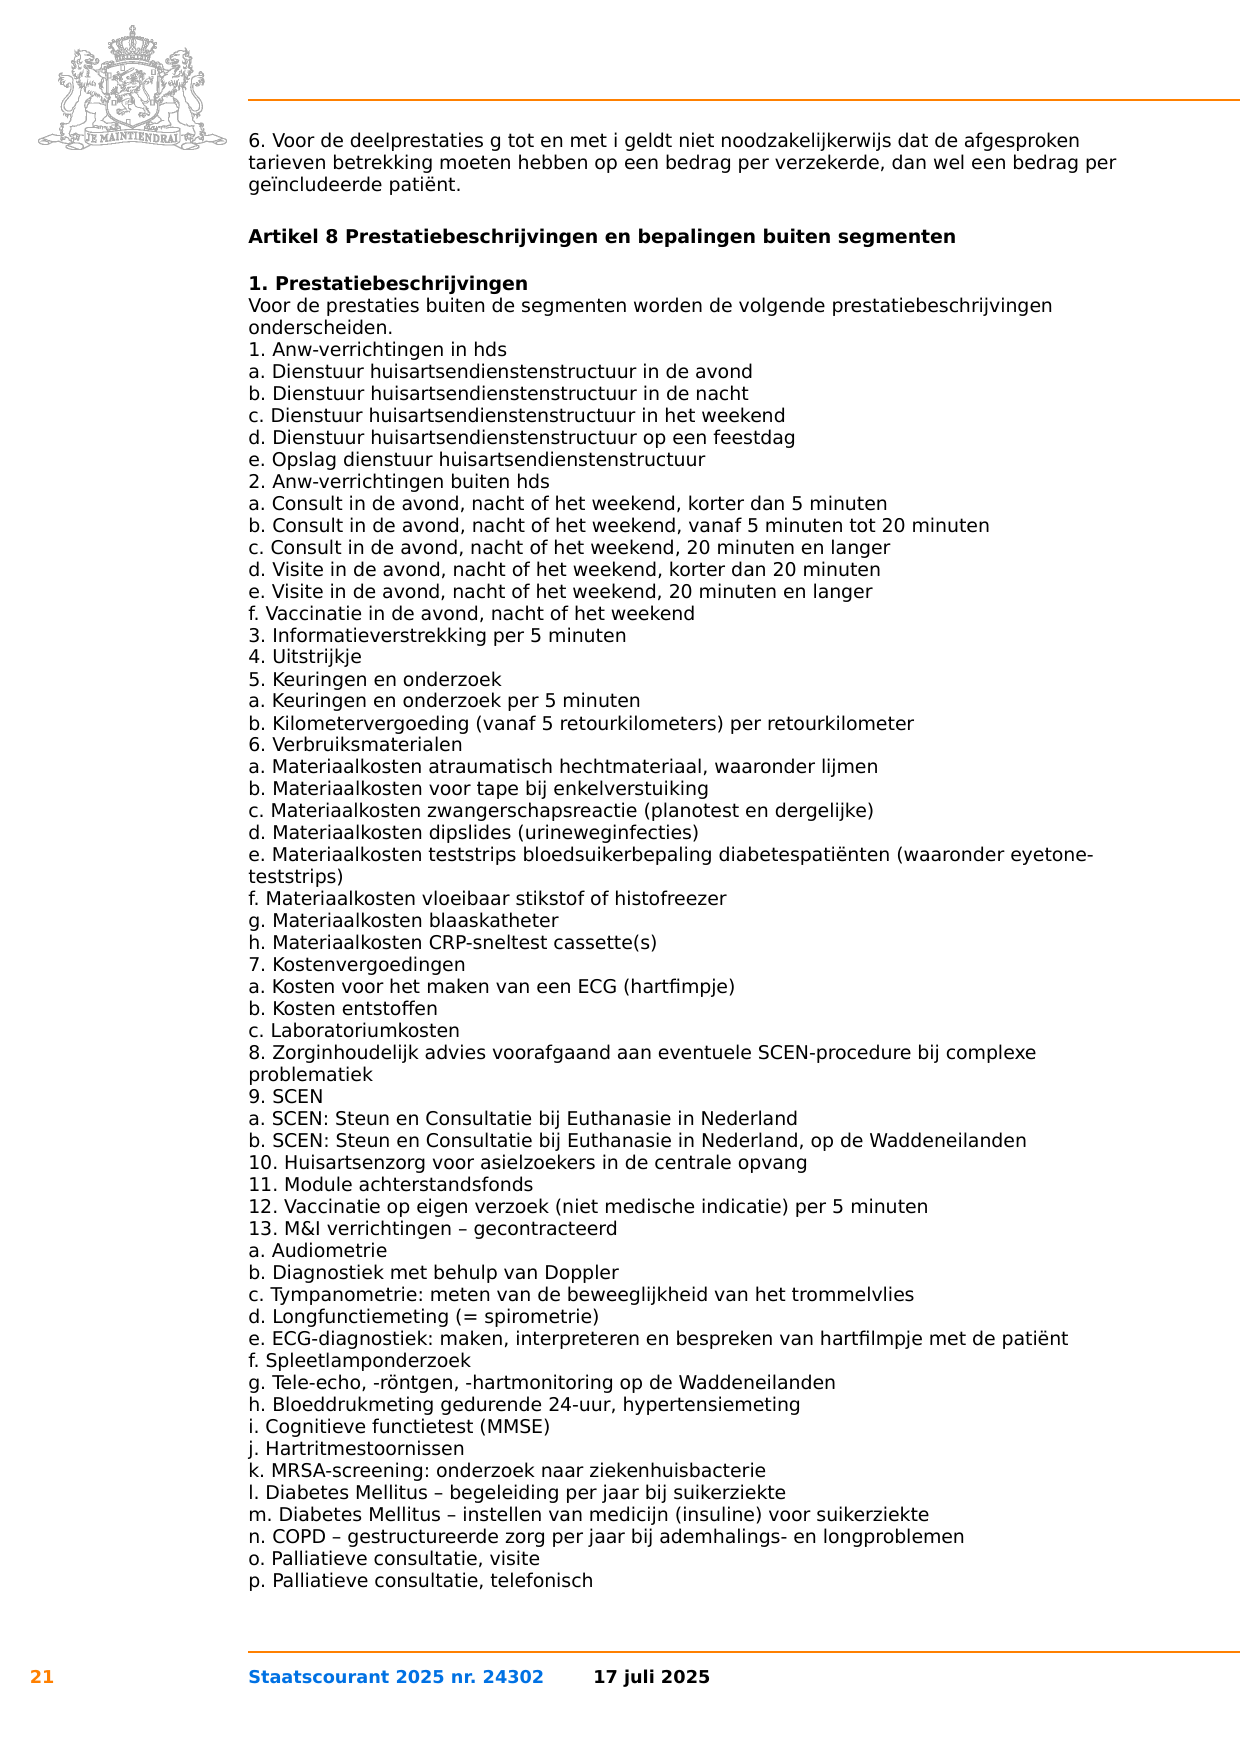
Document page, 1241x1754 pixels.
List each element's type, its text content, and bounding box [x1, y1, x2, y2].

text 3. Informatieverstrekking per 5 minuten [248, 624, 1163, 646]
text c. Laboratoriumkosten [248, 1020, 1163, 1042]
text a. Consult in de avond, nacht of het weekend, korter dan 5 minuten [248, 493, 1163, 514]
text c. Dienstuur huisartsendienstenstructuur in het weekend [248, 405, 1163, 427]
text b. Kilometervergoeding (vanaf 5 retourkilometers) per retourkilometer [248, 712, 1163, 734]
text b. Consult in de avond, nacht of het weekend, vanaf 5 minuten tot 20 minuten [248, 514, 1163, 537]
subtitle 1. Prestatiebeschrijvingen [248, 273, 1163, 295]
text a. Kosten voor het maken van een ECG (hartfimpje) [248, 976, 1163, 998]
text g. Materiaalkosten blaaskatheter [248, 910, 1163, 932]
text m. Diabetes Mellitus – instellen van medicijn (insuline) voor suikerziekte [248, 1504, 1163, 1526]
text n. COPD – gestructureerde zorg per jaar bij ademhalings- en longproblemen [248, 1526, 1163, 1548]
subtitle Artikel 8 Prestatiebeschrijvingen en bepalingen buiten segmenten [248, 226, 1163, 248]
text l. Diabetes Mellitus – begeleiding per jaar bij suikerziekte [248, 1482, 1163, 1504]
text o. Palliatieve consultatie, visite [248, 1548, 1163, 1569]
text 12. Vaccinatie op eigen verzoek (niet medische indicatie) per 5 minuten [248, 1196, 1163, 1218]
text 4. Uitstrijkje [248, 646, 1163, 668]
text h. Bloeddrukmeting gedurende 24-uur, hypertensiemeting [248, 1394, 1163, 1416]
text f. Vaccinatie in de avond, nacht of het weekend [248, 602, 1163, 624]
text a. Keuringen en onderzoek per 5 minuten [248, 690, 1163, 712]
text b. Kosten entstoffen [248, 998, 1163, 1020]
text 7. Kostenvergoedingen [248, 954, 1163, 976]
text 13. M&I verrichtingen – gecontracteerd [248, 1218, 1163, 1240]
text d. Dienstuur huisartsendienstenstructuur op een feestdag [248, 427, 1163, 449]
text c. Tympanometrie: meten van de beweeglijkheid van het trommelvlies [248, 1284, 1163, 1306]
text i. Cognitieve functietest (MMSE) [248, 1416, 1163, 1438]
text e. Visite in de avond, nacht of het weekend, 20 minuten en langer [248, 581, 1163, 602]
text f. Materiaalkosten vloeibaar stikstof of histofreezer [248, 888, 1163, 910]
text a. SCEN: Steun en Consultatie bij Euthanasie in Nederland [248, 1108, 1163, 1130]
picture [38, 25, 227, 150]
text j. Hartritmestoornissen [248, 1438, 1163, 1460]
text b. Materiaalkosten voor tape bij enkelverstuiking [248, 778, 1163, 800]
text 5. Keuringen en onderzoek [248, 668, 1163, 690]
text d. Visite in de avond, nacht of het weekend, korter dan 20 minuten [248, 558, 1163, 581]
text 9. SCEN [248, 1086, 1163, 1108]
text 6. Voor de deelprestaties g tot en met i geldt niet noodzakelijkerwijs dat de afgesproken tarieven betrekking moeten hebben op een bedrag per verzekerde, dan wel een bedrag per geïncludeerde patiënt. [248, 130, 1163, 196]
text h. Materiaalkosten CRP-sneltest cassette(s) [248, 932, 1163, 954]
text 6. Verbruiksmaterialen [248, 734, 1163, 756]
text 10. Huisartsenzorg voor asielzoekers in de centrale opvang [248, 1152, 1163, 1174]
text 2. Anw-verrichtingen buiten hds [248, 471, 1163, 493]
text c. Materiaalkosten zwangerschapsreactie (planotest en dergelijke) [248, 800, 1163, 822]
text e. ECG-diagnostiek: maken, interpreteren en bespreken van hartfilmpje met de patiënt [248, 1328, 1163, 1350]
text b. Diagnostiek met behulp van Doppler [248, 1262, 1163, 1284]
text d. Materiaalkosten dipslides (urineweginfecties) [248, 822, 1163, 844]
text b. SCEN: Steun en Consultatie bij Euthanasie in Nederland, op de Waddeneilanden [248, 1130, 1163, 1152]
text f. Spleetlamponderzoek [248, 1350, 1163, 1372]
text a. Dienstuur huisartsendienstenstructuur in de avond [248, 361, 1163, 383]
text a. Materiaalkosten atraumatisch hechtmateriaal, waaronder lijmen [248, 756, 1163, 778]
text Voor de prestaties buiten de segmenten worden de volgende prestatiebeschrijvingen onderscheiden. [248, 295, 1163, 339]
text 11. Module achterstandsfonds [248, 1174, 1163, 1196]
text k. MRSA-screening: onderzoek naar ziekenhuisbacterie [248, 1460, 1163, 1482]
text d. Longfunctiemeting (= spirometrie) [248, 1306, 1163, 1328]
text g. Tele-echo, -röntgen, -hartmonitoring op de Waddeneilanden [248, 1372, 1163, 1394]
text p. Palliatieve consultatie, telefonisch [248, 1569, 1163, 1592]
text a. Audiometrie [248, 1240, 1163, 1262]
text 1. Anw-verrichtingen in hds [248, 339, 1163, 361]
text c. Consult in de avond, nacht of het weekend, 20 minuten en langer [248, 537, 1163, 558]
text 8. Zorginhoudelijk advies voorafgaand aan eventuele SCEN-procedure bij complexe problematiek [248, 1042, 1163, 1086]
text e. Materiaalkosten teststrips bloedsuikerbepaling diabetespatiënten (waaronder eyetone- teststrips) [248, 844, 1163, 888]
text b. Dienstuur huisartsendienstenstructuur in de nacht [248, 383, 1163, 405]
text e. Opslag dienstuur huisartsendienstenstructuur [248, 449, 1163, 471]
